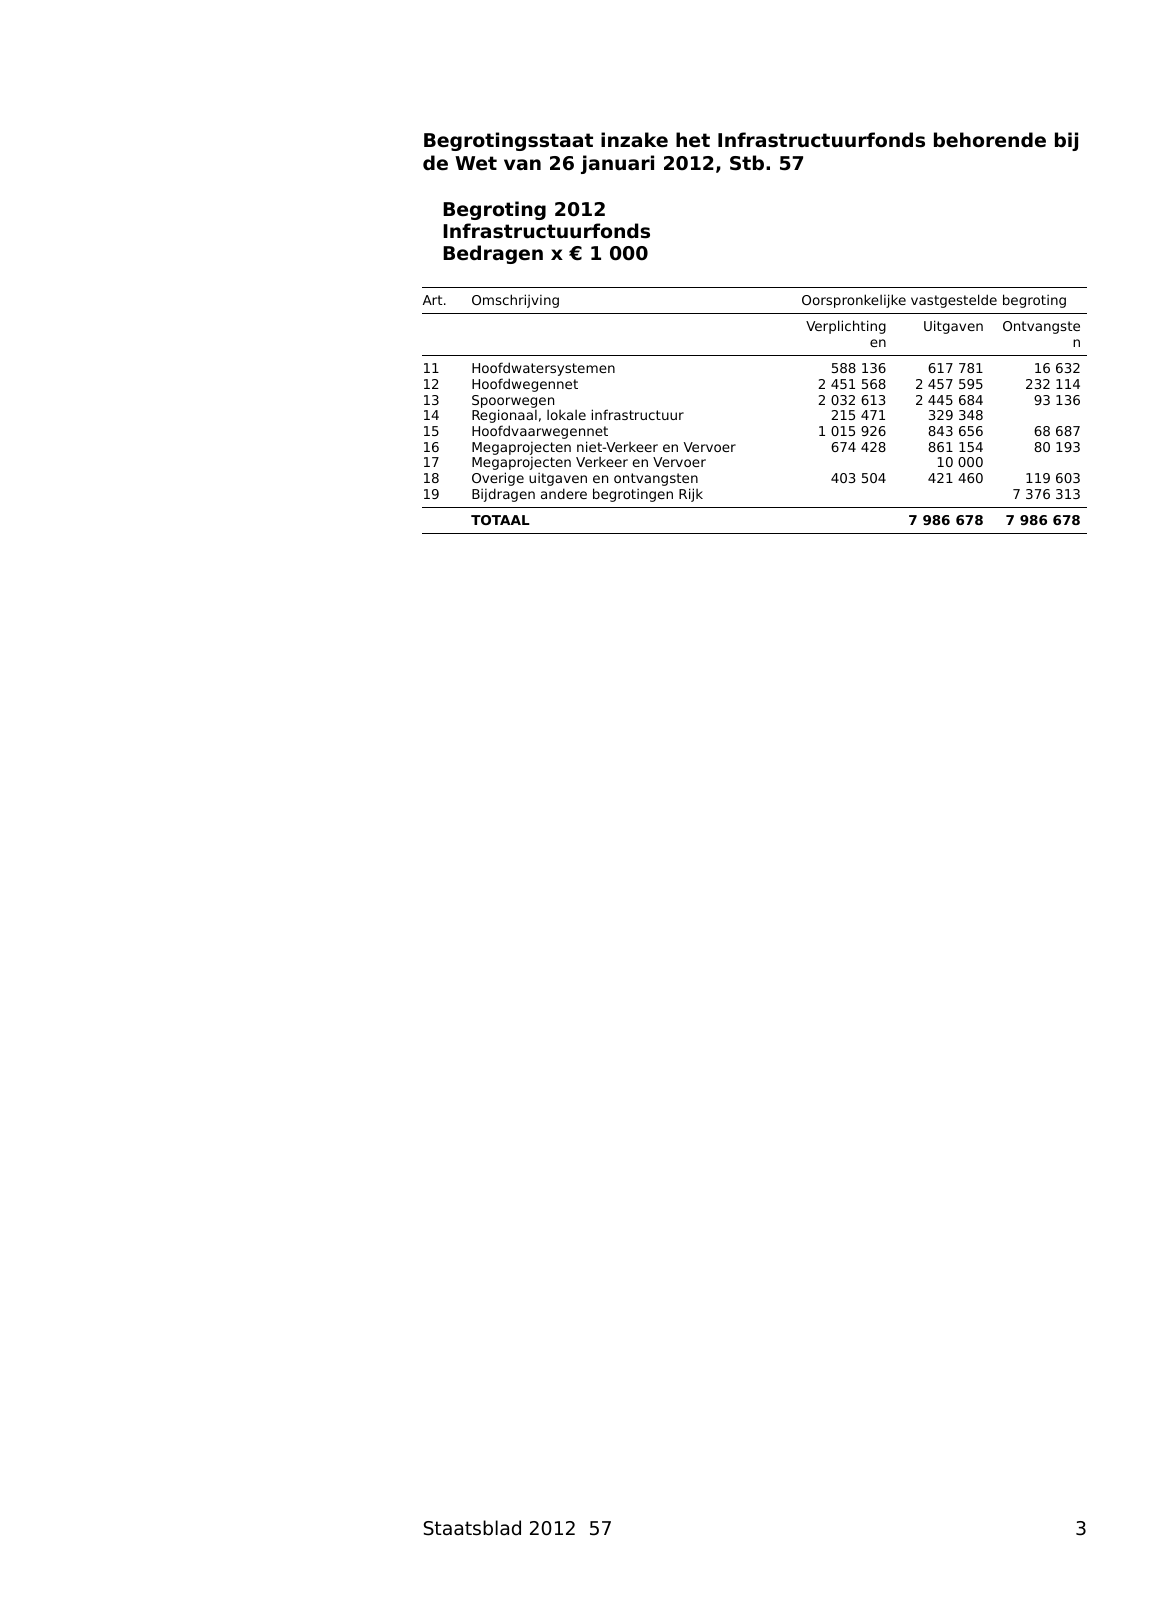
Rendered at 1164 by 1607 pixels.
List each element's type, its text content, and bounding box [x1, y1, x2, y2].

table_cell 403 504 [795, 471, 892, 487]
table_cell 10 000 [892, 455, 989, 471]
table_cell 17 [422, 455, 465, 471]
table_cell 674 428 [795, 440, 892, 455]
table_cell Spoorwegen [465, 393, 795, 408]
table_header Omschrijving [465, 288, 795, 313]
table_cell 68 687 [990, 424, 1087, 439]
table_cell 15 [422, 424, 465, 439]
table_cell 13 [422, 393, 465, 408]
table_cell [465, 314, 795, 355]
table_cell 329 348 [892, 408, 989, 424]
table_cell [795, 508, 892, 533]
table_cell 2 451 568 [795, 377, 892, 392]
table_cell Megaprojecten Verkeer en Vervoer [465, 455, 795, 471]
table_cell [795, 455, 892, 471]
table_cell 861 154 [892, 440, 989, 455]
table_cell TOTAAL [465, 508, 795, 533]
table_cell 12 [422, 377, 465, 392]
table_cell [422, 508, 465, 533]
table_cell [422, 314, 465, 355]
table_cell 2 445 684 [892, 393, 989, 408]
text Infrastructuurfonds [422, 221, 1087, 243]
table_cell Ontvangsten [990, 314, 1087, 355]
table_cell 215 471 [795, 408, 892, 424]
table_cell 2 032 613 [795, 393, 892, 408]
table_cell 7 376 313 [990, 487, 1087, 507]
table_cell 19 [422, 487, 465, 507]
table_cell 7 986 678 [892, 508, 989, 533]
table_cell Regionaal, lokale infrastructuur [465, 408, 795, 424]
text Bedragen x € 1 000 [422, 243, 1087, 265]
table_cell Overige uitgaven en ontvangsten [465, 471, 795, 487]
table_cell [795, 487, 892, 507]
table_cell [990, 455, 1087, 471]
table_cell Hoofdwatersystemen [465, 356, 795, 377]
table_cell Uitgaven [892, 314, 989, 355]
table_cell 119 603 [990, 471, 1087, 487]
table_cell Megaprojecten niet-Verkeer en Vervoer [465, 440, 795, 455]
table_cell 80 193 [990, 440, 1087, 455]
table_cell Verplichtingen [795, 314, 892, 355]
table_cell 232 114 [990, 377, 1087, 392]
table_cell 2 457 595 [892, 377, 989, 392]
subtitle Begrotingsstaat inzake het Infrastructuurfonds behorende bij de Wet van 26 januari 2012, Stb. 57 [422, 130, 1087, 174]
text Begroting 2012 [422, 199, 1087, 221]
table_header Art. [422, 288, 465, 313]
table_cell Hoofdwegennet [465, 377, 795, 392]
table_cell 7 986 678 [990, 508, 1087, 533]
table_cell 18 [422, 471, 465, 487]
table_cell 617 781 [892, 356, 989, 377]
table_cell 16 [422, 440, 465, 455]
table_cell 1 015 926 [795, 424, 892, 439]
table_cell Hoofdvaarwegennet [465, 424, 795, 439]
table_cell 93 136 [990, 393, 1087, 408]
table_cell 11 [422, 356, 465, 377]
table_cell 588 136 [795, 356, 892, 377]
table_cell [892, 487, 989, 507]
table_cell 16 632 [990, 356, 1087, 377]
table_cell Bijdragen andere begrotingen Rijk [465, 487, 795, 507]
table_header Oorspronkelijke vastgestelde begroting [795, 288, 1087, 313]
table_cell 14 [422, 408, 465, 424]
table_cell 843 656 [892, 424, 989, 439]
table_cell [990, 408, 1087, 424]
table_cell 421 460 [892, 471, 989, 487]
